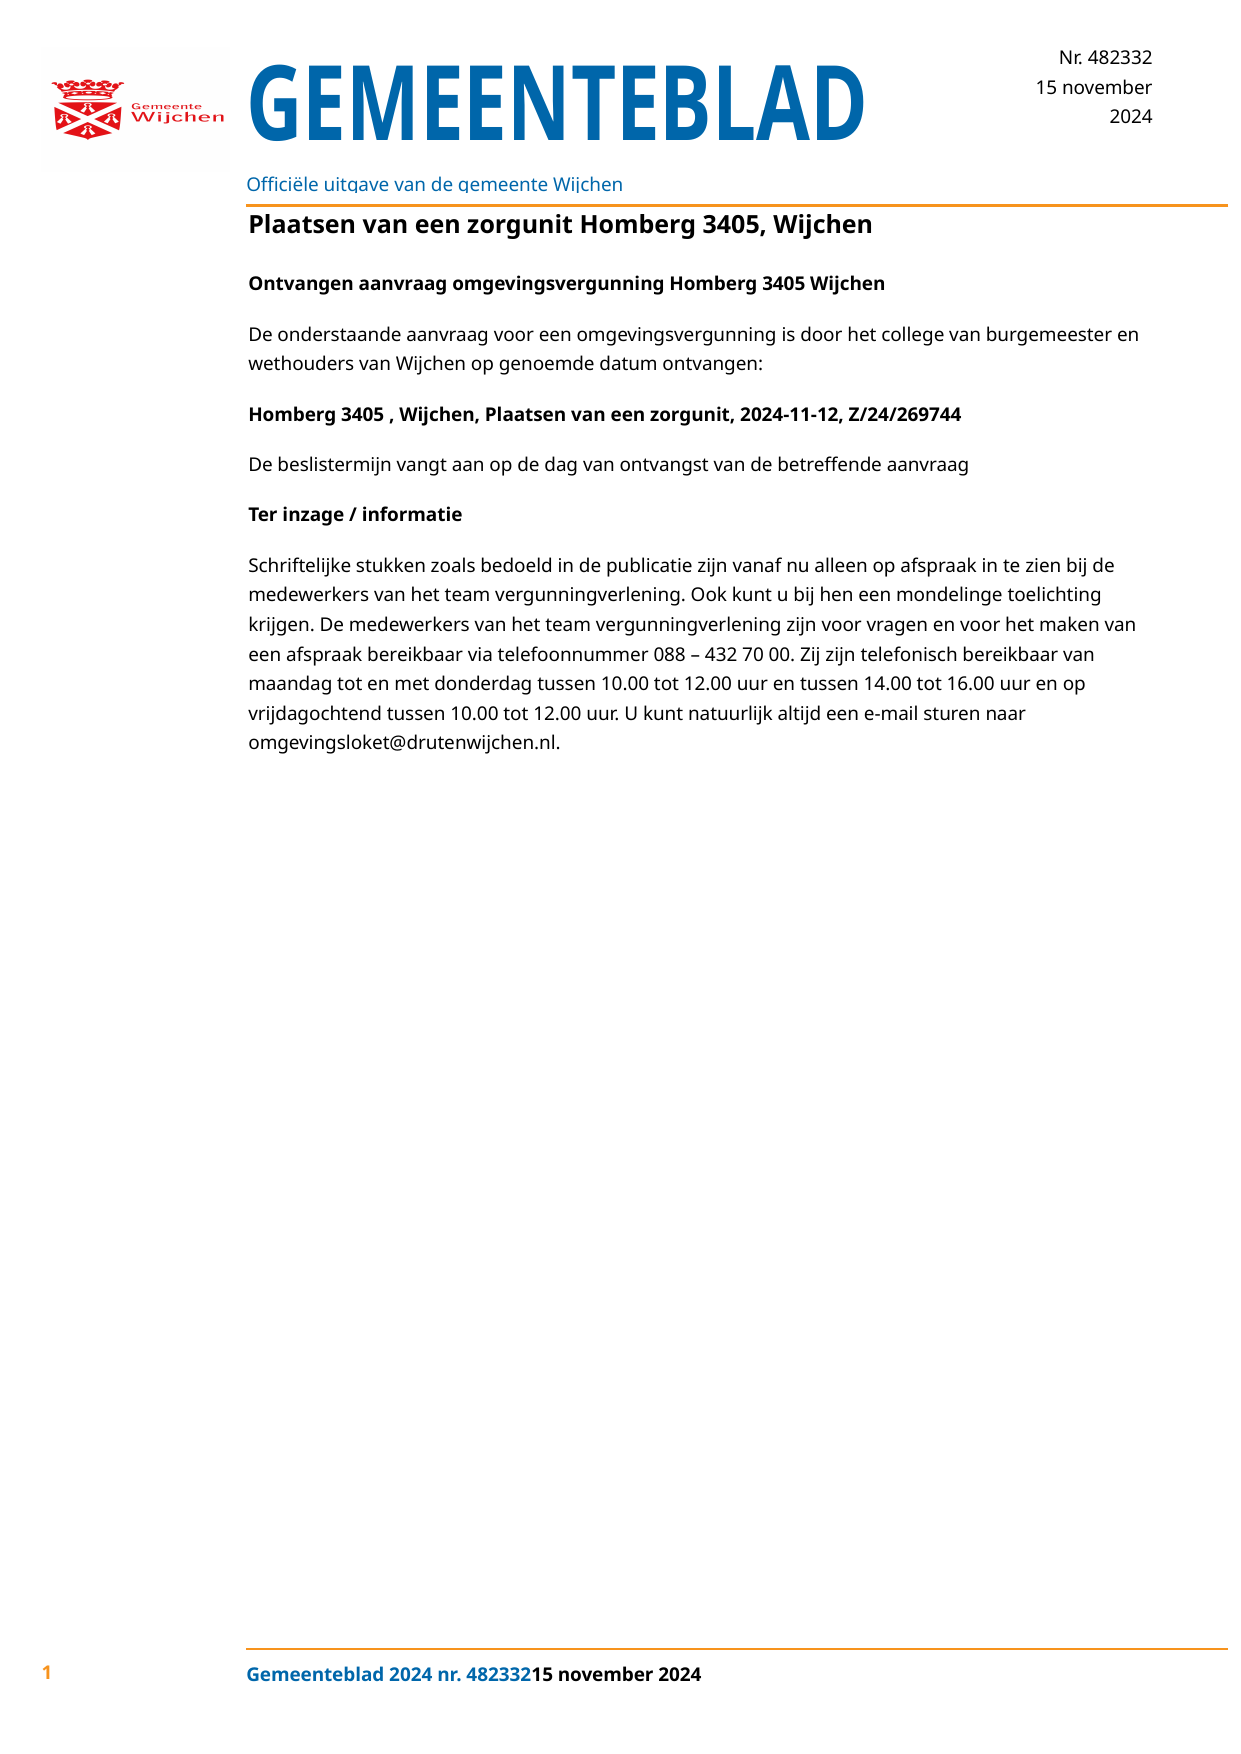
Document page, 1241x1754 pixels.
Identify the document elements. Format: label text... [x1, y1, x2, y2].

text Schriftelijke stukken zoals bedoeld in de publicatie zijn vanaf nu alleen op afspraak in te zien bij de medewerkers van het team vergunningverlening. Ook kunt u bij hen een mondelinge toelichting krijgen. De medewerkers van het team vergunningverlening zijn voor vragen en voor het maken van een afspraak bereikbaar via telefoonnummer 088 – 432 70 00. Zij zijn telefonisch bereikbaar van maandag tot en met donderdag tussen 10.00 tot 12.00 uur en tussen 14.00 tot 16.00 uur en op vrijdagochtend tussen 10.00 tot 12.00 uur. U kunt natuurlijk altijd een e-mail sturen naar omgevingsloket@drutenwijchen.nl. [248, 552, 1152, 755]
text De onderstaande aanvraag voor een omgevingsvergunning is door het college van burgemeester en wethouders van Wijchen op genoemde datum ontvangen: [248, 321, 1152, 376]
text Ontvangen aanvraag omgevingsvergunning Homberg 3405 Wijchen [248, 270, 1152, 296]
text Homberg 3405 , Wijchen, Plaatsen van een zorgunit, 2024-11-12, Z/24/269744 [248, 401, 1152, 426]
text De beslistermijn vangt aan op de dag van ontvangst van de betreffende aanvraag [248, 451, 1152, 477]
text Ter inzage / informatie [248, 502, 1152, 527]
text Plaatsen van een zorgunit Homberg 3405, Wijchen [248, 207, 1152, 241]
picture [41, 47, 231, 172]
